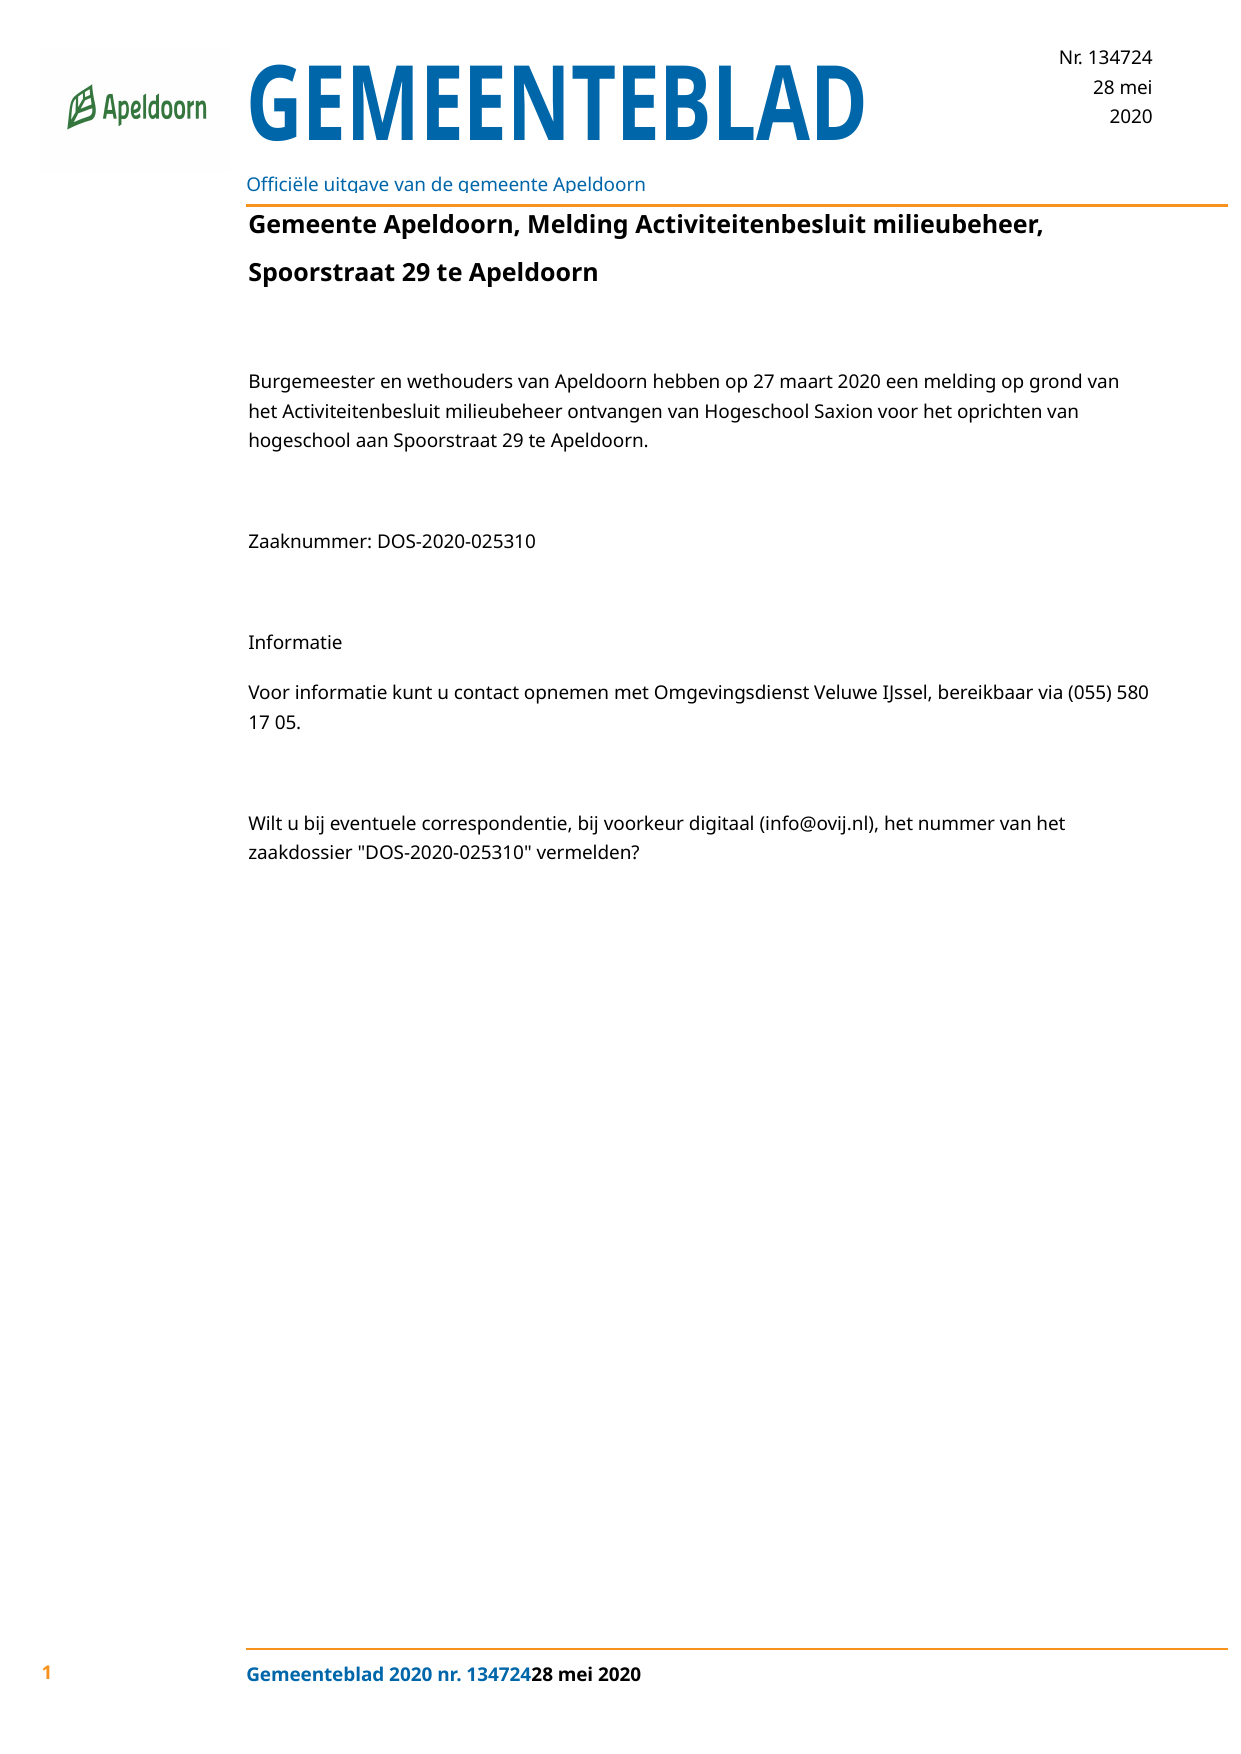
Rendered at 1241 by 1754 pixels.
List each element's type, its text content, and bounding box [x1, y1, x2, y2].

text Wilt u bij eventuele correspondentie, bij voorkeur digitaal (info@ovij.nl), het nummer van het zaakdossier "DOS-2020-025310" vermelden? [248, 810, 1152, 865]
text Gemeente Apeldoorn, Melding Activiteitenbesluit milieubeheer, Spoorstraat 29 te Apeldoorn [248, 207, 1152, 288]
text Informatie [248, 629, 1152, 655]
text Zaaknummer: DOS-2020-025310 [248, 528, 1152, 554]
text Burgemeester en wethouders van Apeldoorn hebben op 27 maart 2020 een melding op grond van het Activiteitenbesluit milieubeheer ontvangen van Hogeschool Saxion voor het oprichten van hogeschool aan Spoorstraat 29 te Apeldoorn. [248, 368, 1152, 453]
picture [41, 47, 231, 172]
text Voor informatie kunt u contact opnemen met Omgevingsdienst Veluwe IJssel, bereikbaar via (055) 580 17 05. [248, 679, 1152, 735]
